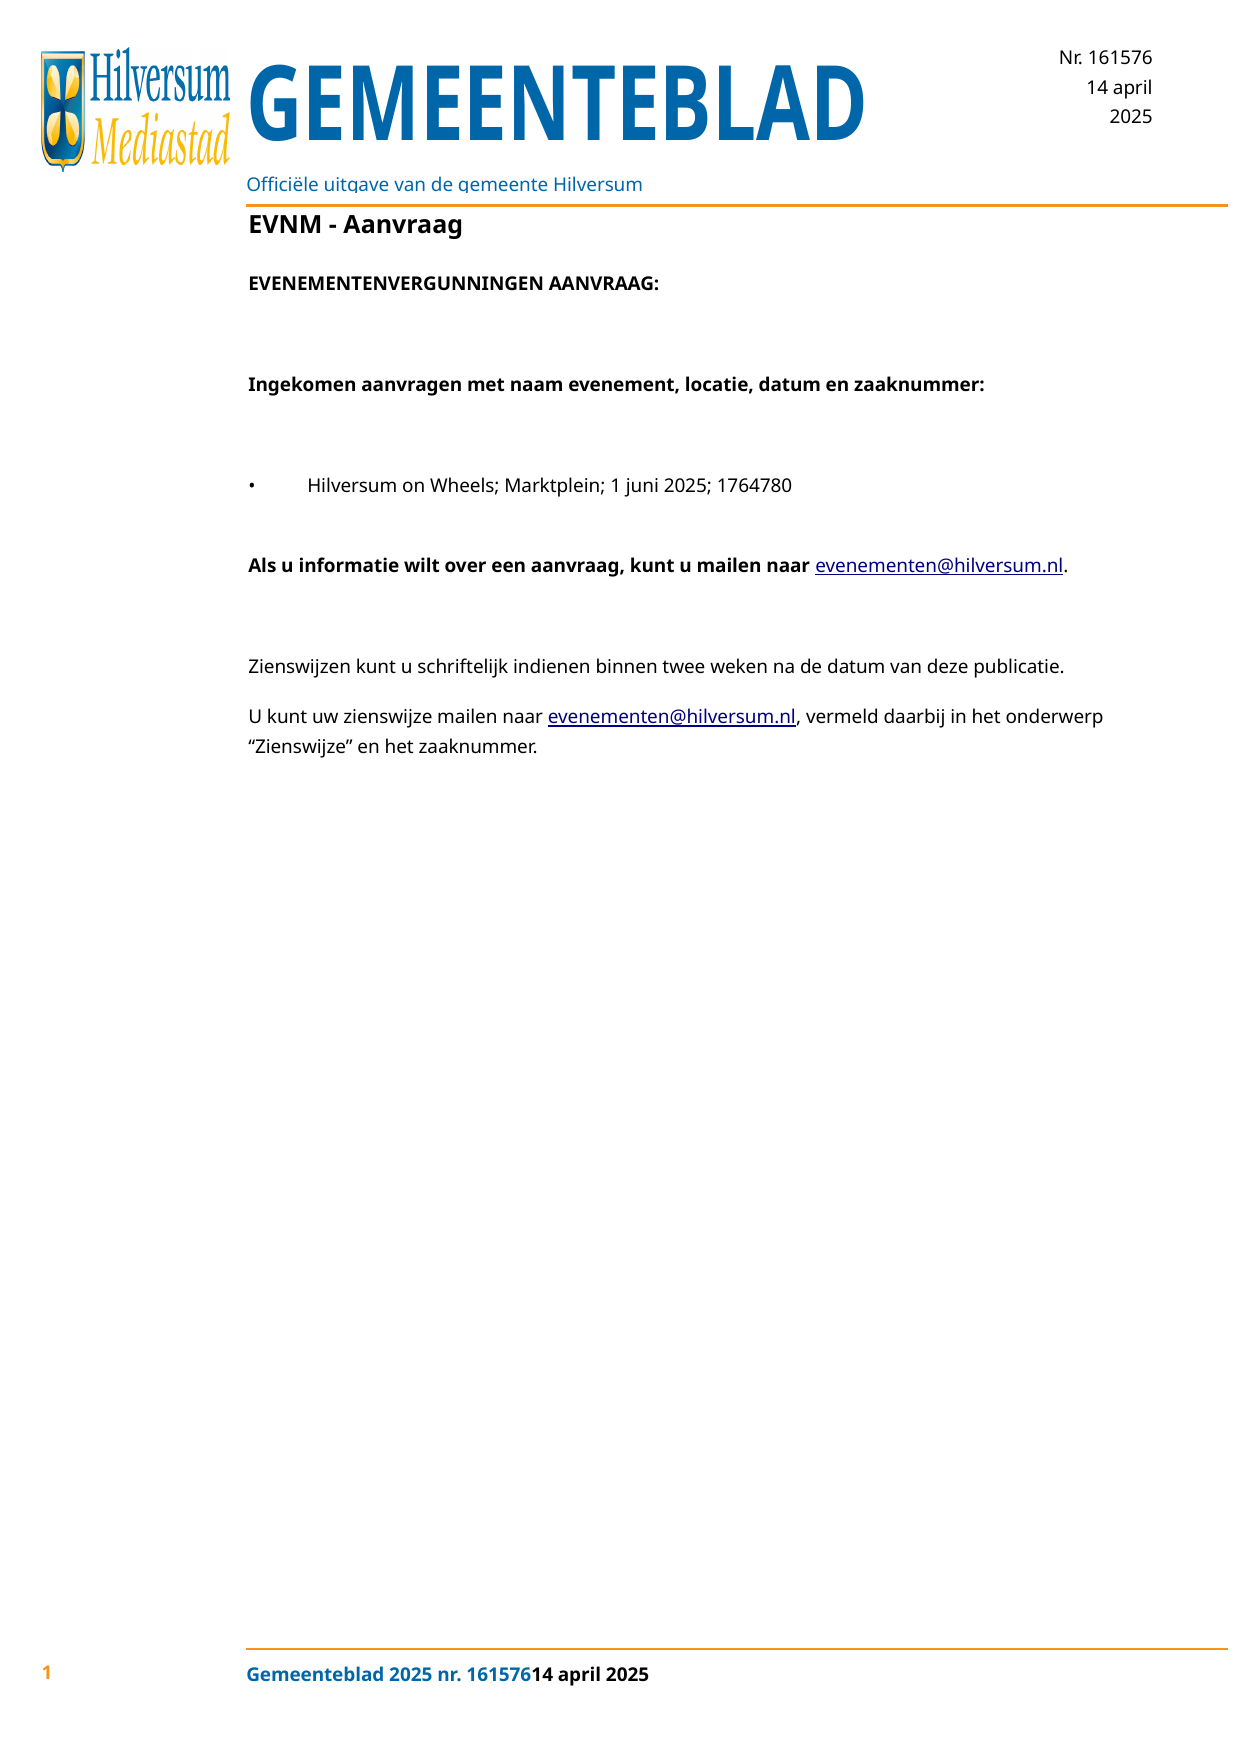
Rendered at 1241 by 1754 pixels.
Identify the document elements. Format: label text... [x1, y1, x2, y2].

text U kunt uw zienswijze mailen naar evenementen@hilversum.nl, vermeld daarbij in het onderwerp “Zienswijze” en het zaaknummer. [248, 703, 1152, 758]
text EVNM - Aanvraag [248, 207, 1152, 241]
list Hilversum on Wheels; Marktplein; 1 juni 2025; 1764780 [248, 472, 1152, 498]
picture [41, 47, 231, 172]
text EVENEMENTENVERGUNNINGEN AANVRAAG: [248, 270, 1152, 296]
text Zienswijzen kunt u schriftelijk indienen binnen twee weken na de datum van deze publicatie. [248, 653, 1152, 678]
text Ingekomen aanvragen met naam evenement, locatie, datum en zaaknummer: [248, 371, 1152, 397]
text Als u informatie wilt over een aanvraag, kunt u mailen naar evenementen@hilversum.nl. [248, 552, 1152, 578]
